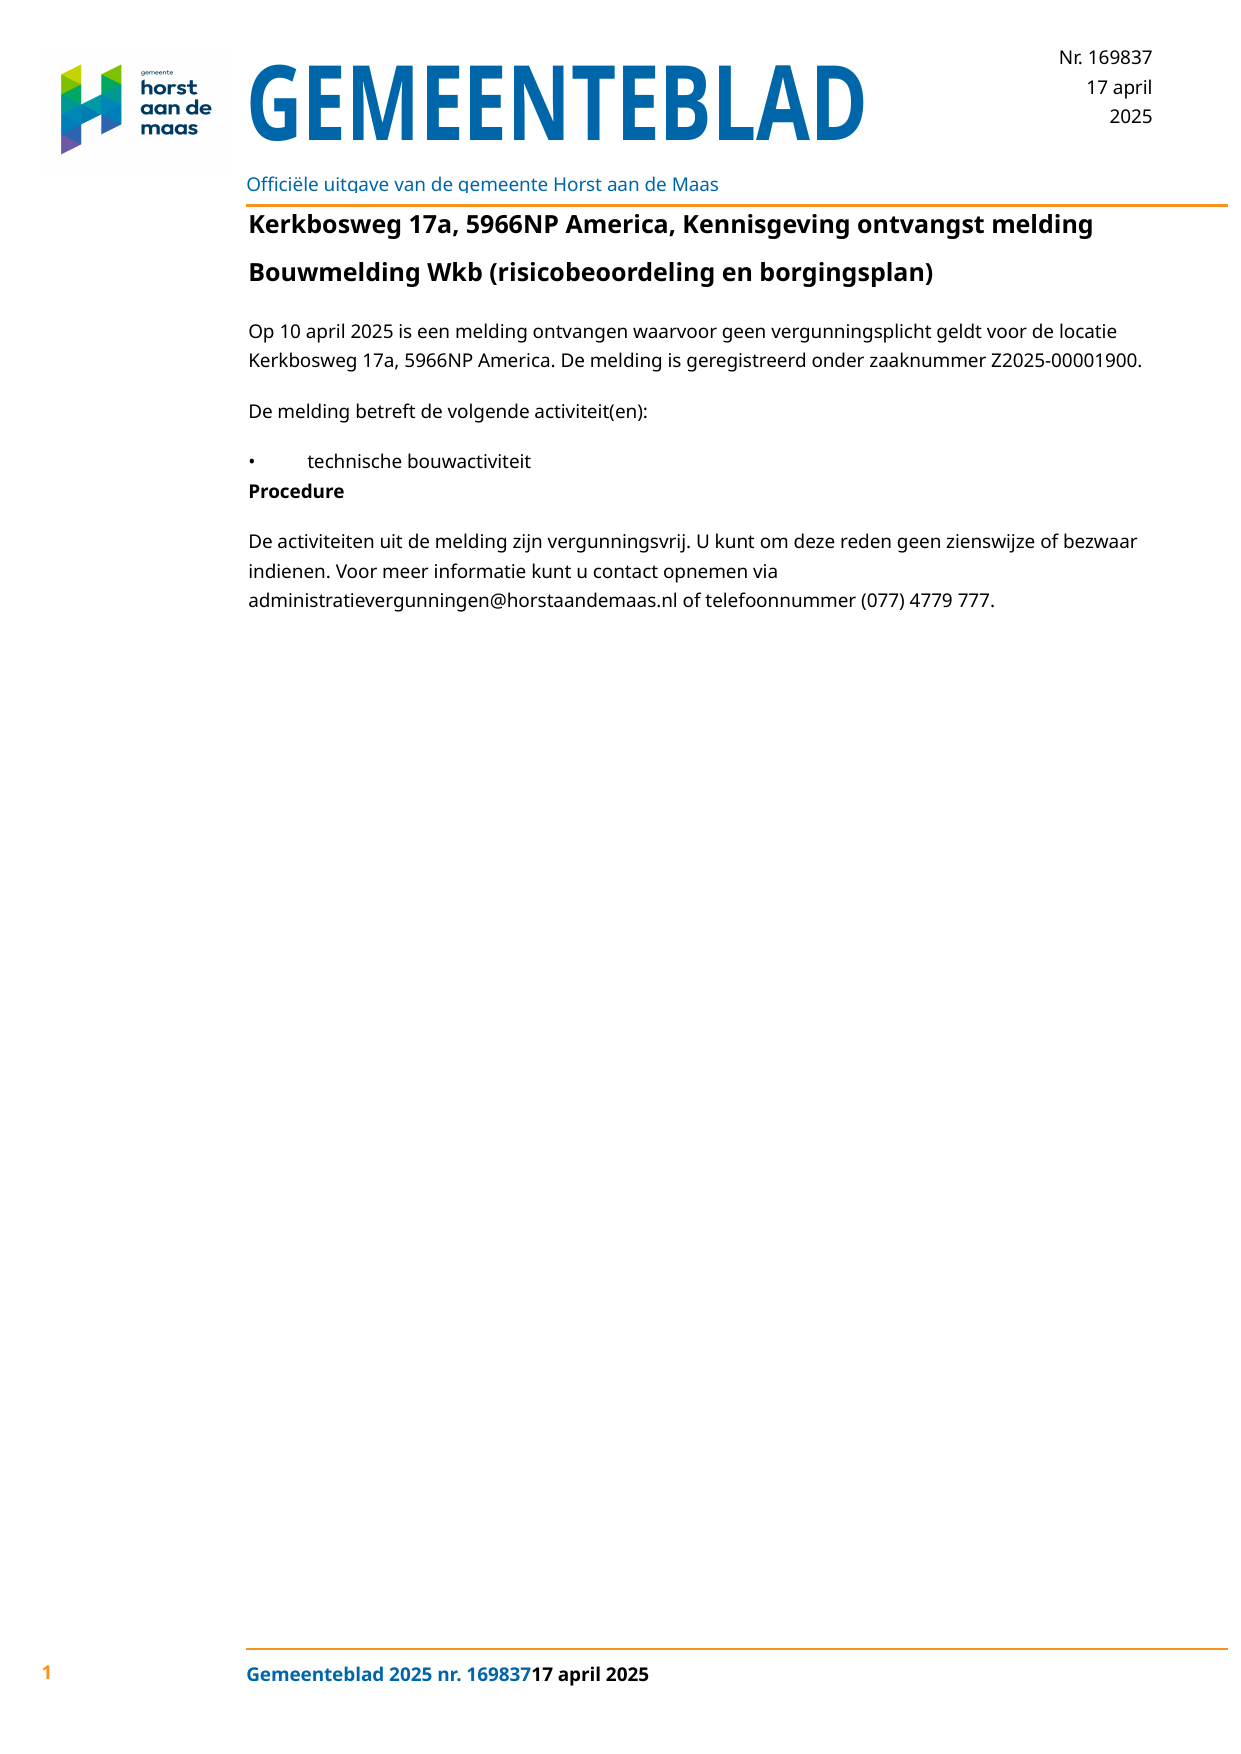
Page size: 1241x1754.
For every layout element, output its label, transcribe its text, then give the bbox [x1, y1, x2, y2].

list technische bouwactiviteit [248, 448, 1152, 474]
text De melding betreft de volgende activiteit(en): [248, 398, 1152, 424]
text Kerkbosweg 17a, 5966NP America, Kennisgeving ontvangst melding Bouwmelding Wkb (risicobeoordeling en borgingsplan) [248, 207, 1152, 288]
text De activiteiten uit de melding zijn vergunningsvrij. U kunt om deze reden geen zienswijze of bezwaar indienen. Voor meer informatie kunt u contact opnemen via administratievergunningen@horstaandemaas.nl of telefoonnummer (077) 4779 777. [248, 528, 1152, 613]
picture [41, 47, 231, 172]
text Procedure [248, 478, 1152, 504]
text Op 10 april 2025 is een melding ontvangen waarvoor geen vergunningsplicht geldt voor de locatie Kerkbosweg 17a, 5966NP America. De melding is geregistreerd onder zaaknummer Z2025-00001900. [248, 318, 1152, 373]
